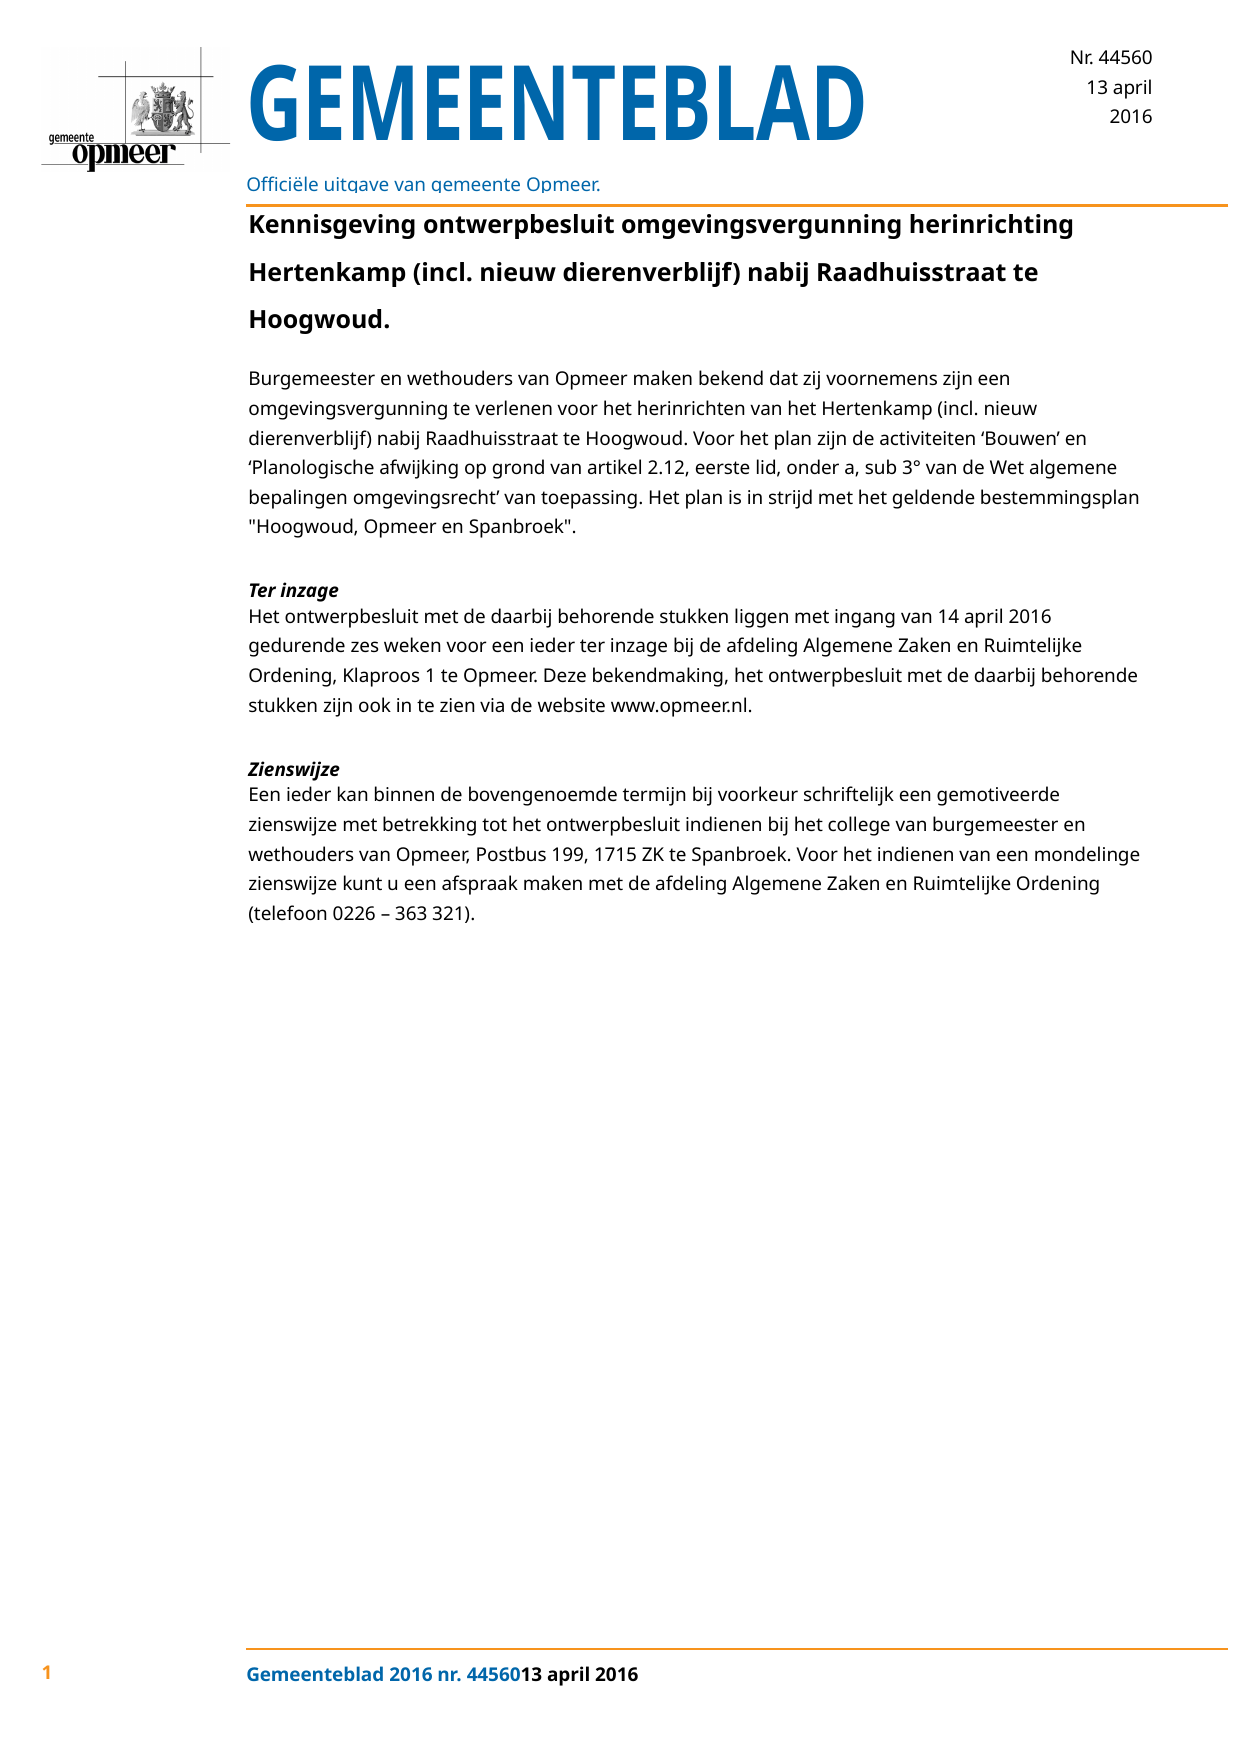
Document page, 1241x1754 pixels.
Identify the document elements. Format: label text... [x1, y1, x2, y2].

picture [41, 47, 231, 172]
text Kennisgeving ontwerpbesluit omgevingsvergunning herinrichting Hertenkamp (incl. nieuw dierenverblijf) nabij Raadhuisstraat te Hoogwoud. [248, 207, 1152, 336]
text Een ieder kan binnen de bovengenoemde termijn bij voorkeur schriftelijk een gemotiveerde zienswijze met betrekking tot het ontwerpbesluit indienen bij het college van burgemeester en wethouders van Opmeer, Postbus 199, 1715 ZK te Spanbroek. Voor het indienen van een mondelinge zienswijze kunt u een afspraak maken met de afdeling Algemene Zaken en Ruimtelijke Ordening (telefoon 0226 – 363 321). [248, 782, 1152, 926]
text Het ontwerpbesluit met de daarbij behorende stukken liggen met ingang van 14 april 2016 gedurende zes weken voor een ieder ter inzage bij de afdeling Algemene Zaken en Ruimtelijke Ordening, Klaproos 1 te Opmeer. Deze bekendmaking, het ontwerpbesluit met de daarbij behorende stukken zijn ook in te zien via de website www.opmeer.nl. [248, 603, 1152, 718]
text Ter inzage [248, 577, 1152, 603]
text Burgemeester en wethouders van Opmeer maken bekend dat zij voornemens zijn een omgevingsvergunning te verlenen voor het herinrichten van het Hertenkamp (incl. nieuw dierenverblijf) nabij Raadhuisstraat te Hoogwoud. Voor het plan zijn de activiteiten ‘Bouwen’ en ‘Planologische afwijking op grond van artikel 2.12, eerste lid, onder a, sub 3° van de Wet algemene bepalingen omgevingsrecht’ van toepassing. Het plan is in strijd met het geldende bestemmingsplan "Hoogwoud, Opmeer en Spanbroek". [248, 366, 1152, 539]
text Zienswijze [248, 756, 1152, 782]
